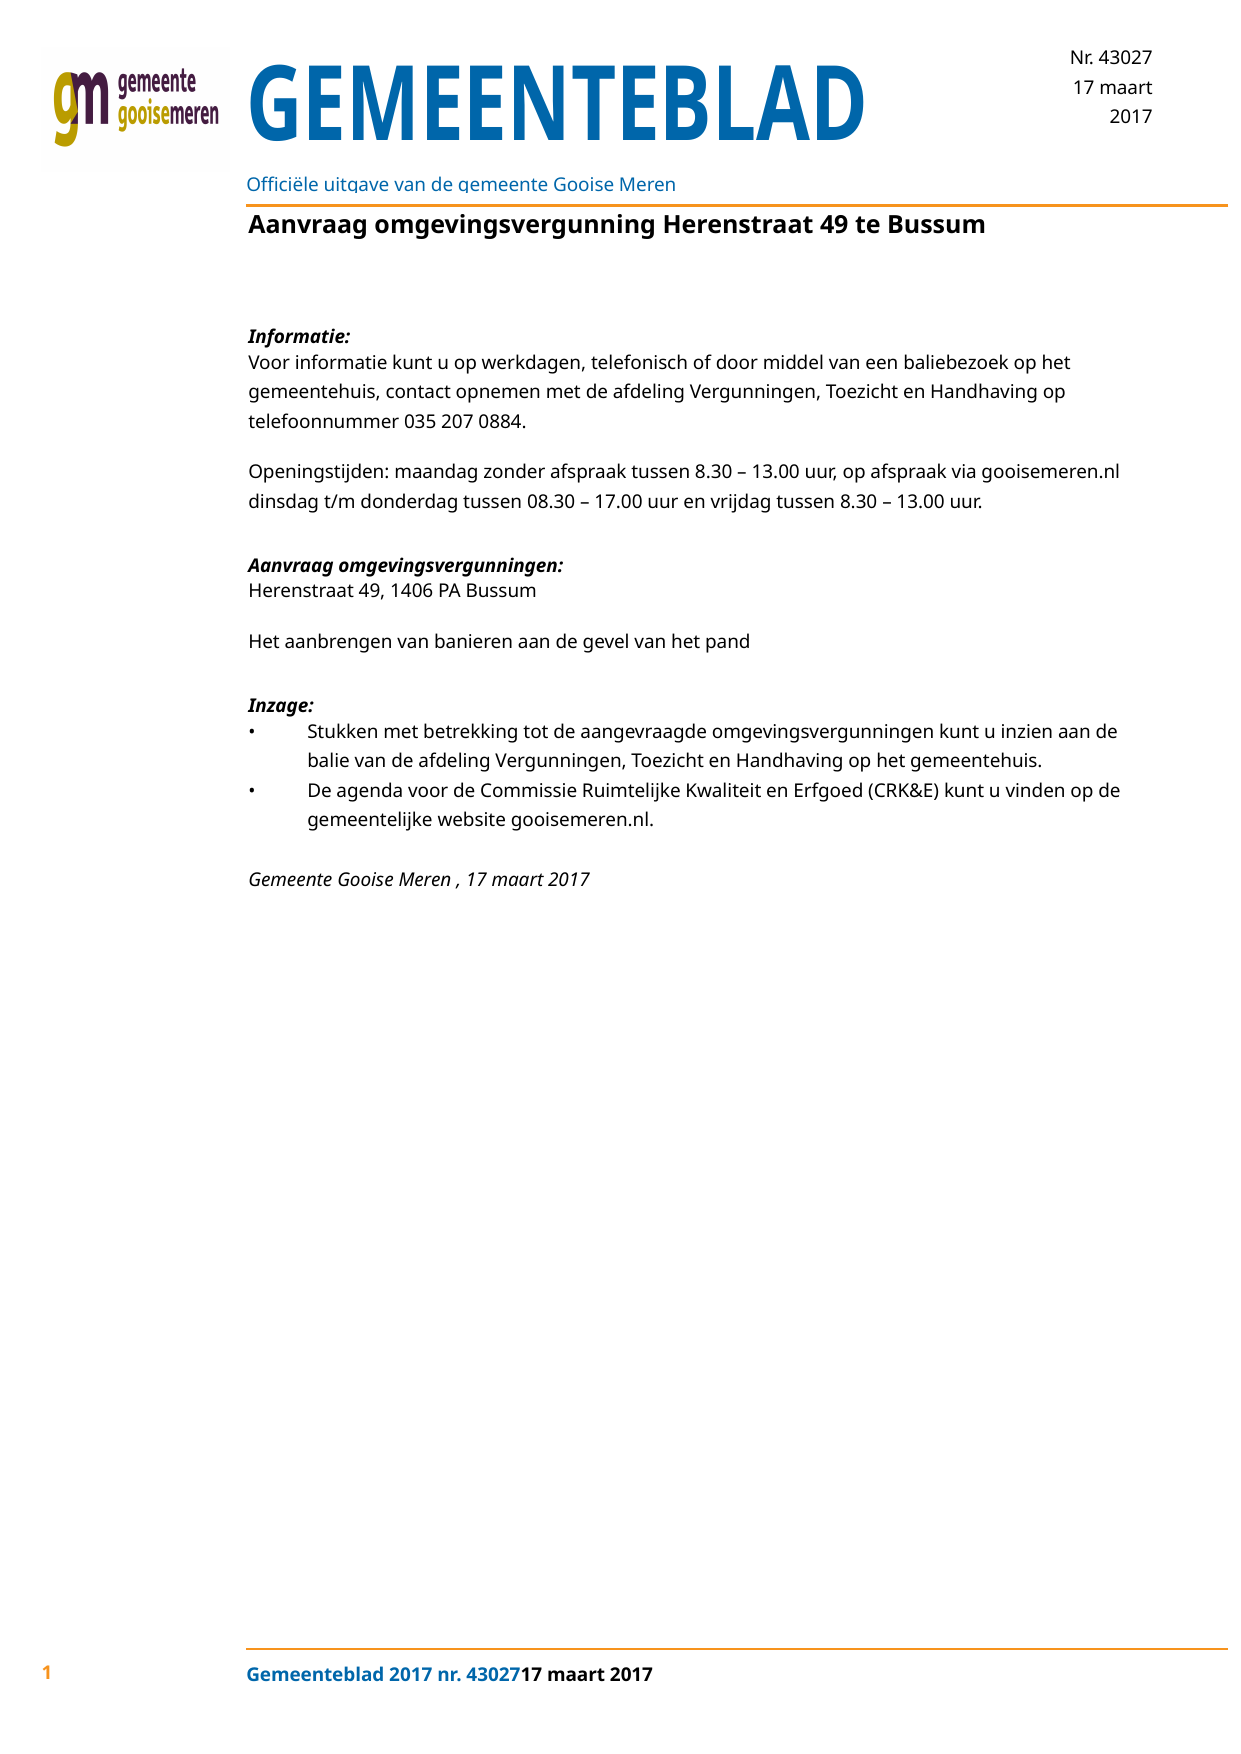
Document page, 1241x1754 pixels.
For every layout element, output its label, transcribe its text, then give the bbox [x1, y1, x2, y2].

text Het aanbrengen van banieren aan de gevel van het pand [248, 628, 1152, 654]
text Aanvraag omgevingsvergunning Herenstraat 49 te Bussum [248, 207, 1152, 241]
picture [41, 47, 231, 172]
text Voor informatie kunt u op werkdagen, telefonisch of door middel van een baliebezoek op het gemeentehuis, contact opnemen met de afdeling Vergunningen, Toezicht en Handhaving op telefoonnummer 035 207 0884. [248, 349, 1152, 434]
text Aanvraag omgevingsvergunningen: [248, 552, 1152, 578]
text Openingstijden: maandag zonder afspraak tussen 8.30 – 13.00 uur, op afspraak via gooisemeren.nl dinsdag t/m donderdag tussen 08.30 – 17.00 uur en vrijdag tussen 8.30 – 13.00 uur. [248, 458, 1152, 514]
list Stukken met betrekking tot de aangevraagde omgevingsvergunningen kunt u inzien aan de balie van de afdeling Vergunningen, Toezicht en Handhaving op het gemeentehuis. [248, 718, 1152, 773]
text Informatie: [248, 323, 1152, 349]
text Herenstraat 49, 1406 PA Bussum [248, 578, 1152, 603]
list De agenda voor de Commissie Ruimtelijke Kwaliteit en Erfgoed (CRK&E) kunt u vinden op de gemeentelijke website gooisemeren.nl. [248, 777, 1152, 832]
text Inzage: [248, 692, 1152, 718]
text Gemeente Gooise Meren , 17 maart 2017 [248, 866, 1152, 891]
